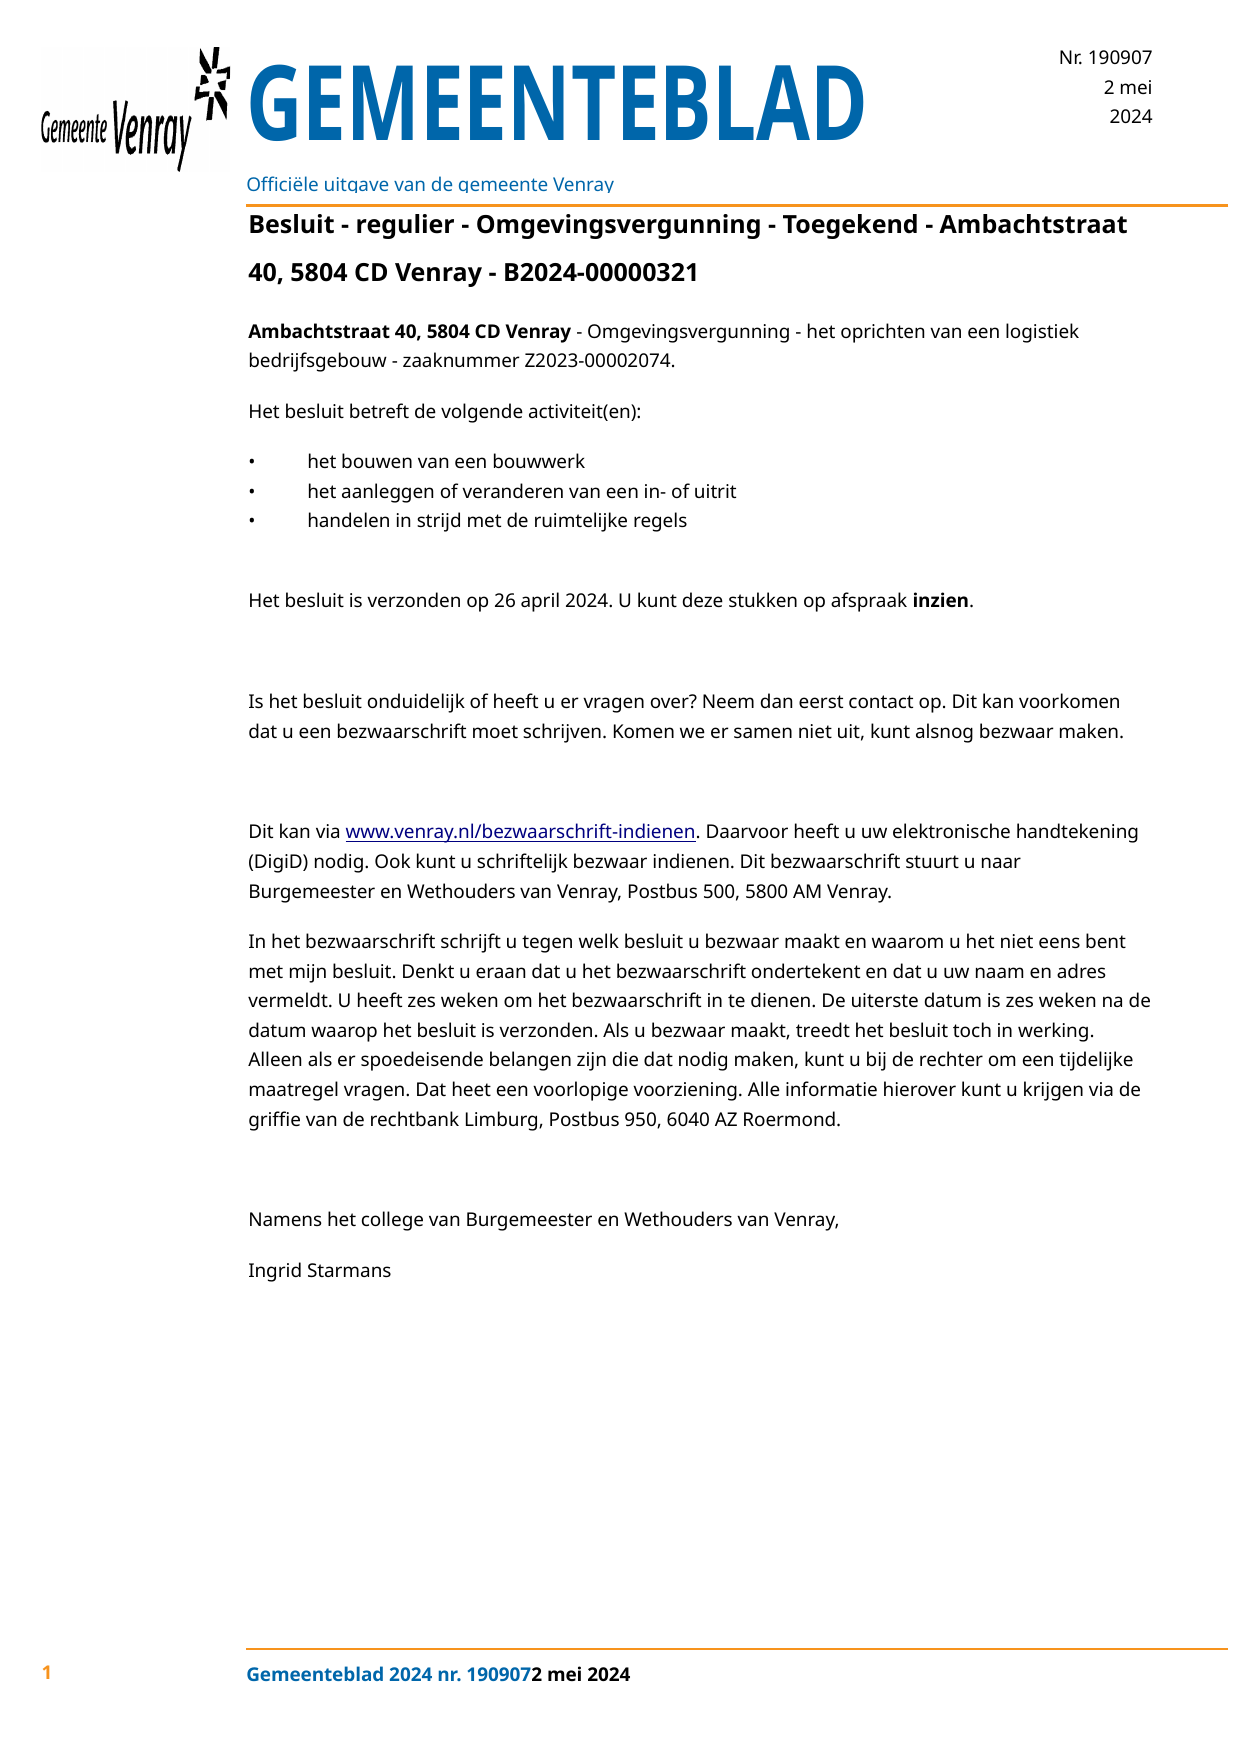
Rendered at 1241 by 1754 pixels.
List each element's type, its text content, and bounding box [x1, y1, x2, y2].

text In het bezwaarschrift schrijft u tegen welk besluit u bezwaar maakt en waarom u het niet eens bent met mijn besluit. Denkt u eraan dat u het bezwaarschrift ondertekent en dat u uw naam en adres vermeldt. U heeft zes weken om het bezwaarschrift in te dienen. De uiterste datum is zes weken na de datum waarop het besluit is verzonden. Als u bezwaar maakt, treedt het besluit toch in werking. Alleen als er spoedeisende belangen zijn die dat nodig maken, kunt u bij de rechter om een tijdelijke maatregel vragen. Dat heet een voorlopige voorziening. Alle informatie hierover kunt u krijgen via de griffie van de rechtbank Limburg, Postbus 950, 6040 AZ Roermond. [248, 928, 1152, 1132]
picture [41, 47, 231, 172]
list handelen in strijd met de ruimtelijke regels [248, 507, 1152, 533]
text Dit kan via www.venray.nl/bezwaarschrift-indienen. Daarvoor heeft u uw elektronische handtekening (DigiD) nodig. Ook kunt u schriftelijk bezwaar indienen. Dit bezwaarschrift stuurt u naar Burgemeester en Wethouders van Venray, Postbus 500, 5800 AM Venray. [248, 819, 1152, 904]
text Namens het college van Burgemeester en Wethouders van Venray, [248, 1207, 1152, 1232]
text Het besluit is verzonden op 26 april 2024. U kunt deze stukken op afspraak inzien. [248, 587, 1152, 613]
list het aanleggen of veranderen van een in- of uitrit [248, 478, 1152, 504]
text Ingrid Starmans [248, 1257, 1152, 1283]
text Besluit - regulier - Omgevingsvergunning - Toegekend - Ambachtstraat 40, 5804 CD Venray - B2024-00000321 [248, 207, 1152, 288]
text Het besluit betreft de volgende activiteit(en): [248, 398, 1152, 424]
text Ambachtstraat 40, 5804 CD Venray - Omgevingsvergunning - het oprichten van een logistiek bedrijfsgebouw - zaaknummer Z2023-00002074. [248, 318, 1152, 373]
list het bouwen van een bouwwerk [248, 448, 1152, 474]
text Is het besluit onduidelijk of heeft u er vragen over? Neem dan eerst contact op. Dit kan voorkomen dat u een bezwaarschrift moet schrijven. Komen we er samen niet uit, kunt alsnog bezwaar maken. [248, 688, 1152, 744]
